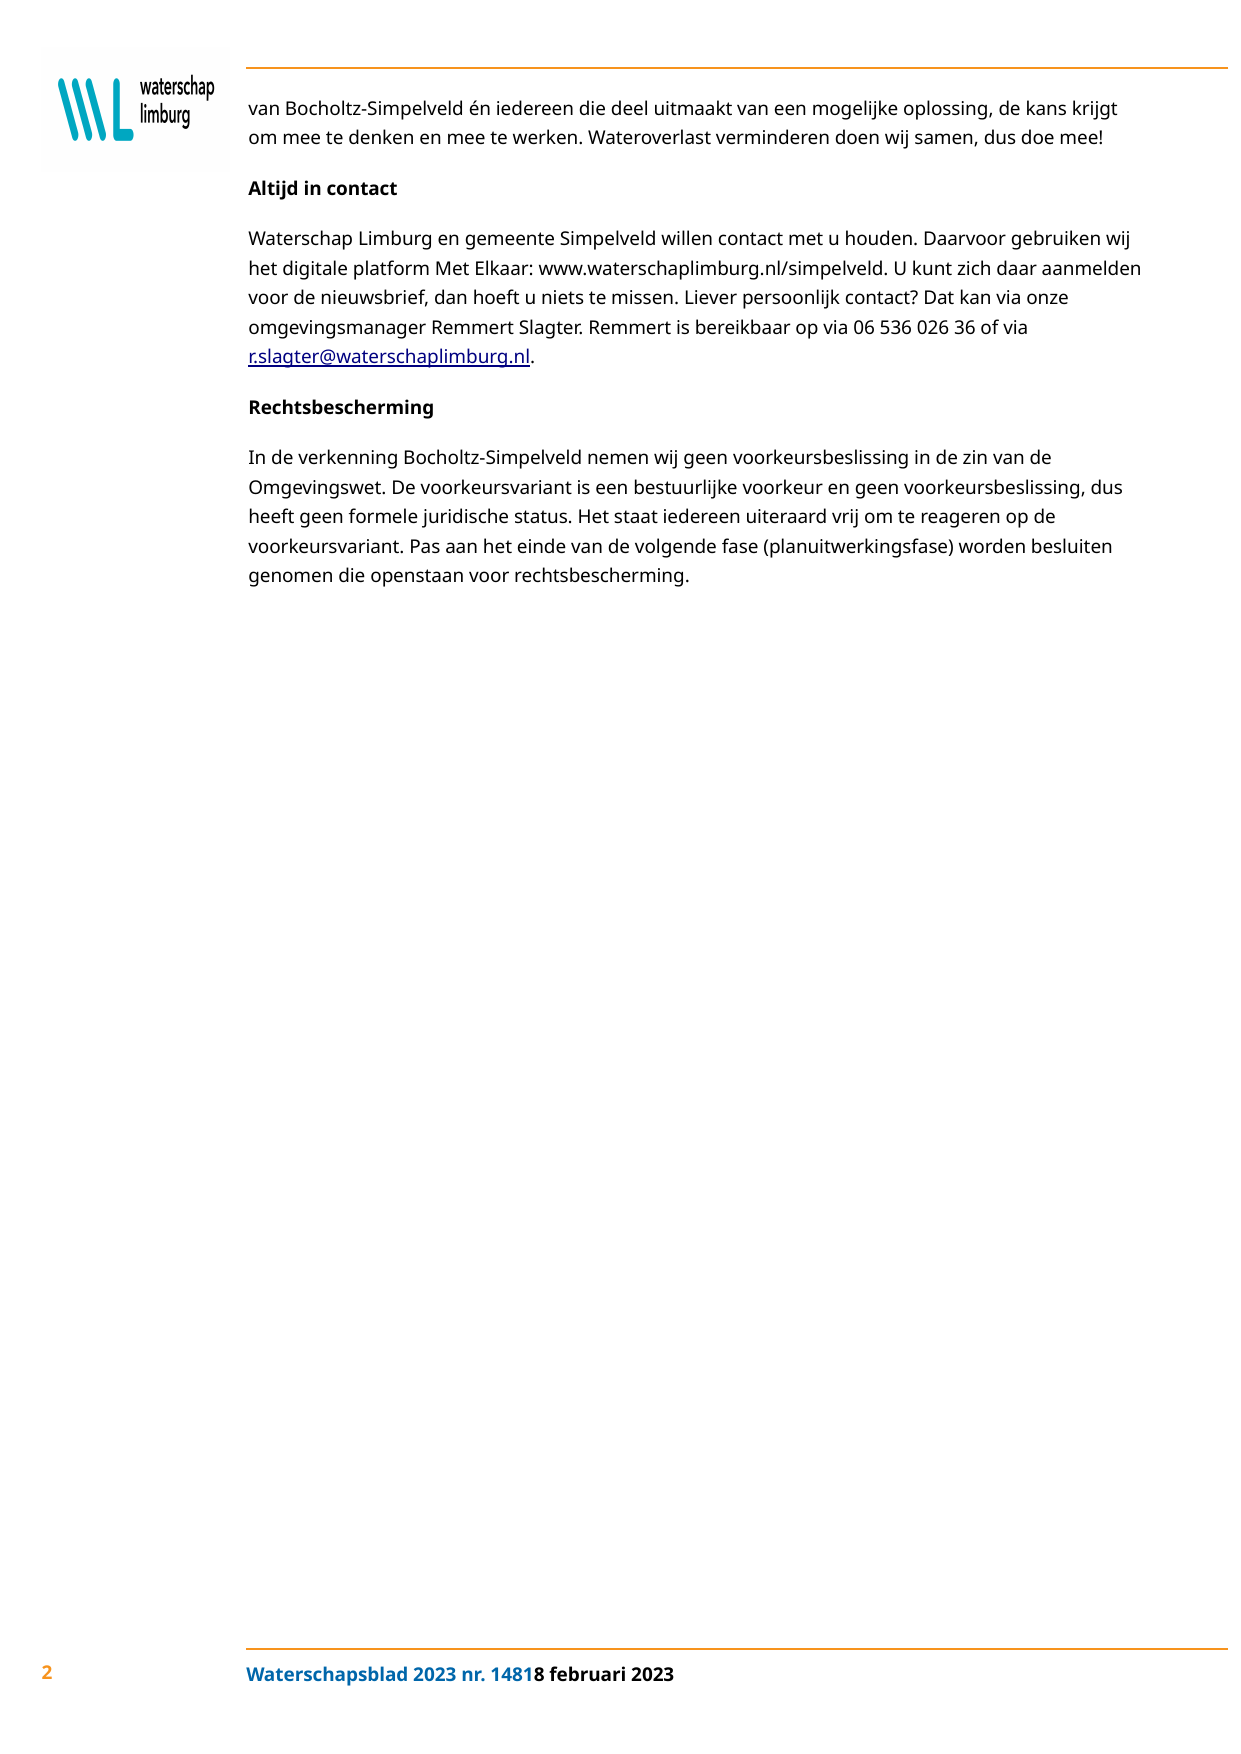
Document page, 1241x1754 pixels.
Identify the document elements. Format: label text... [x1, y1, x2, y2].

text Waterschap Limburg en gemeente Simpelveld willen contact met u houden. Daarvoor gebruiken wij het digitale platform Met Elkaar: www.waterschaplimburg.nl/simpelveld. U kunt zich daar aanmelden voor de nieuwsbrief, dan hoeft u niets te missen. Liever persoonlijk contact? Dat kan via onze omgevingsmanager Remmert Slagter. Remmert is bereikbaar op via 06 536 026 36 of via r.slagter@waterschaplimburg.nl. [248, 225, 1152, 369]
picture [41, 47, 231, 172]
text Altijd in contact [248, 175, 1152, 201]
text In de verkenning Bocholtz-Simpelveld nemen wij geen voorkeursbeslissing in de zin van de Omgevingswet. De voorkeursvariant is een bestuurlijke voorkeur en geen voorkeursbeslissing, dus heeft geen formele juridische status. Het staat iedereen uiteraard vrij om te reageren op de voorkeursvariant. Pas aan het einde van de volgende fase (planuitwerkingsfase) worden besluiten genomen die openstaan voor rechtsbescherming. [248, 444, 1152, 588]
text Rechtsbescherming [248, 394, 1152, 420]
text van Bocholtz-Simpelveld én iedereen die deel uitmaakt van een mogelijke oplossing, de kans krijgt om mee te denken en mee te werken. Wateroverlast verminderen doen wij samen, dus doe mee! [248, 95, 1152, 150]
